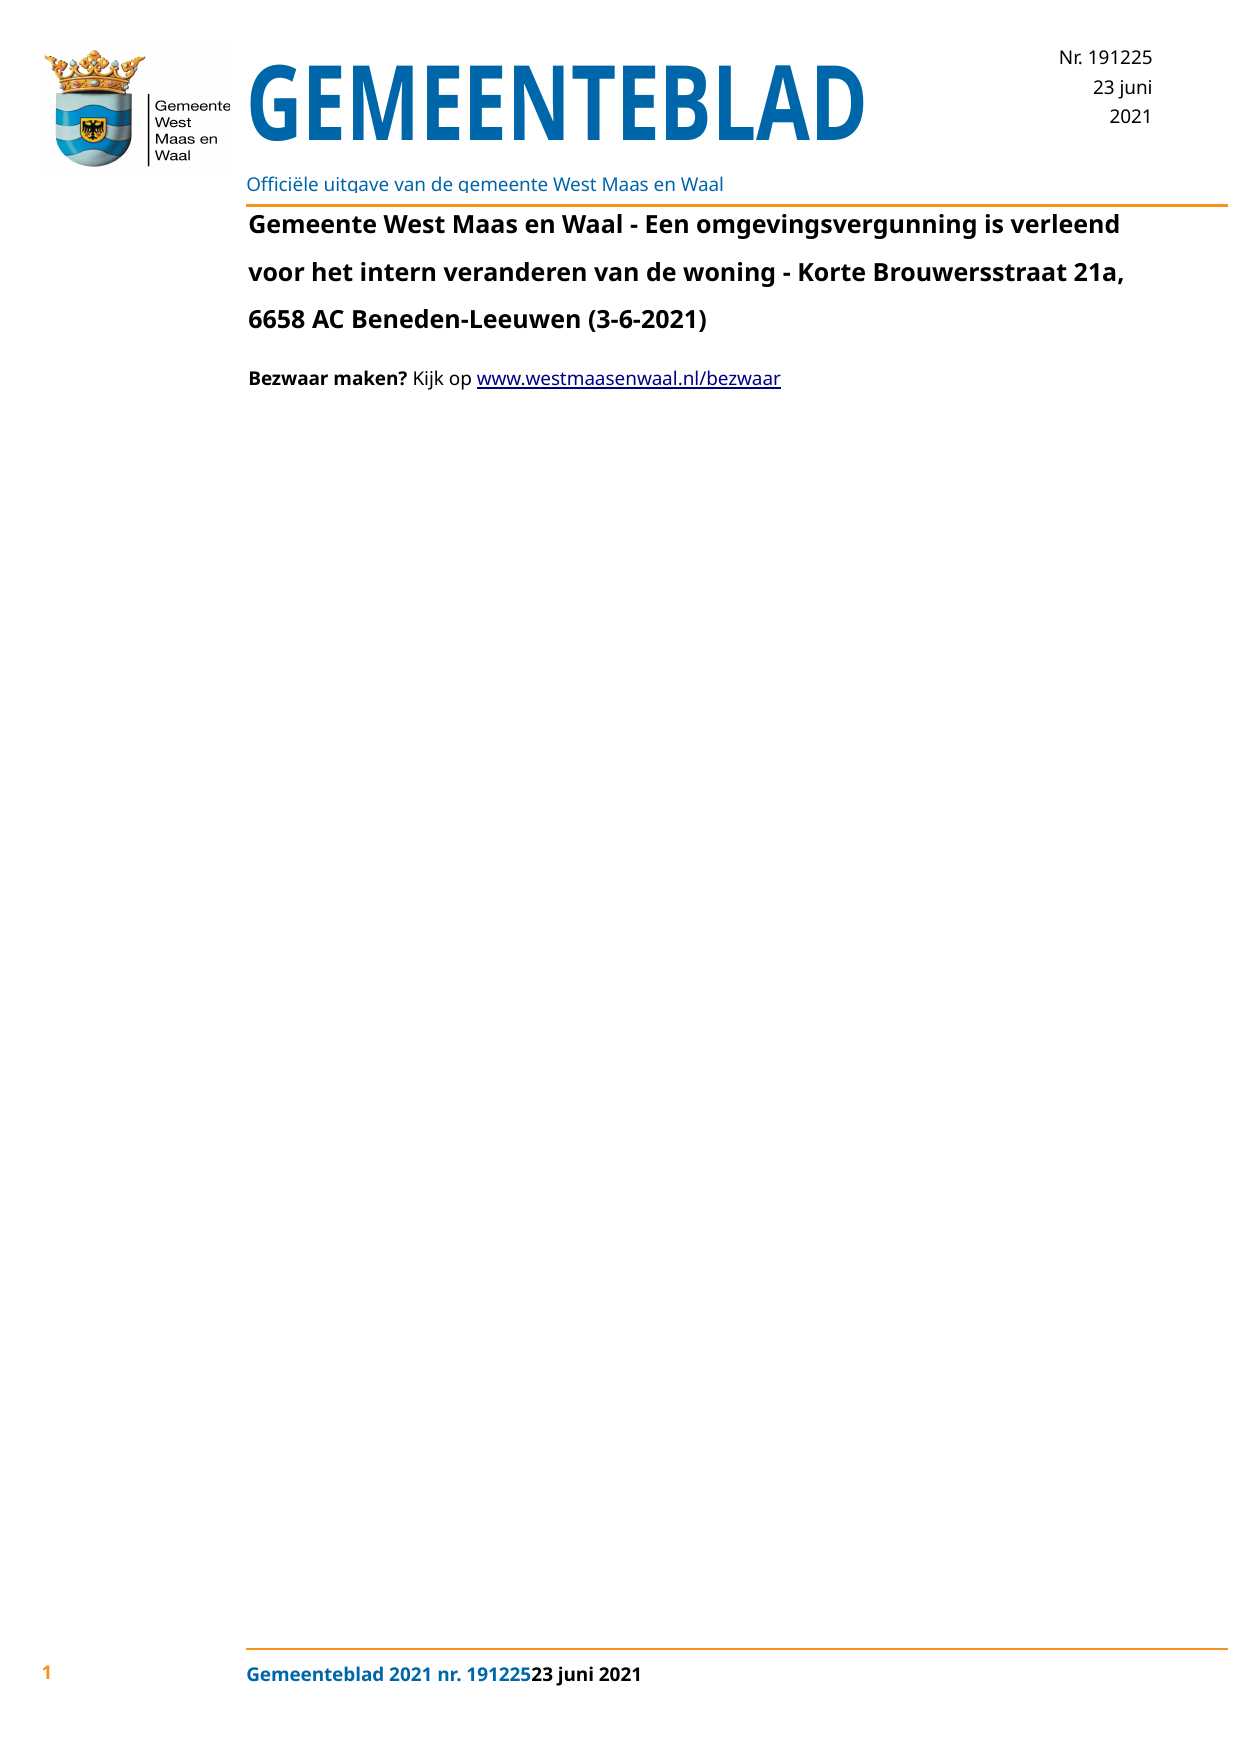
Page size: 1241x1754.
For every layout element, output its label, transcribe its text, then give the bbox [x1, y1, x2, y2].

text Gemeente West Maas en Waal - Een omgevingsvergunning is verleend voor het intern veranderen van de woning - Korte Brouwersstraat 21a, 6658 AC Beneden-Leeuwen (3-6-2021) [248, 207, 1152, 336]
picture [41, 47, 231, 172]
text Bezwaar maken? Kijk op www.westmaasenwaal.nl/bezwaar [248, 366, 1152, 391]
